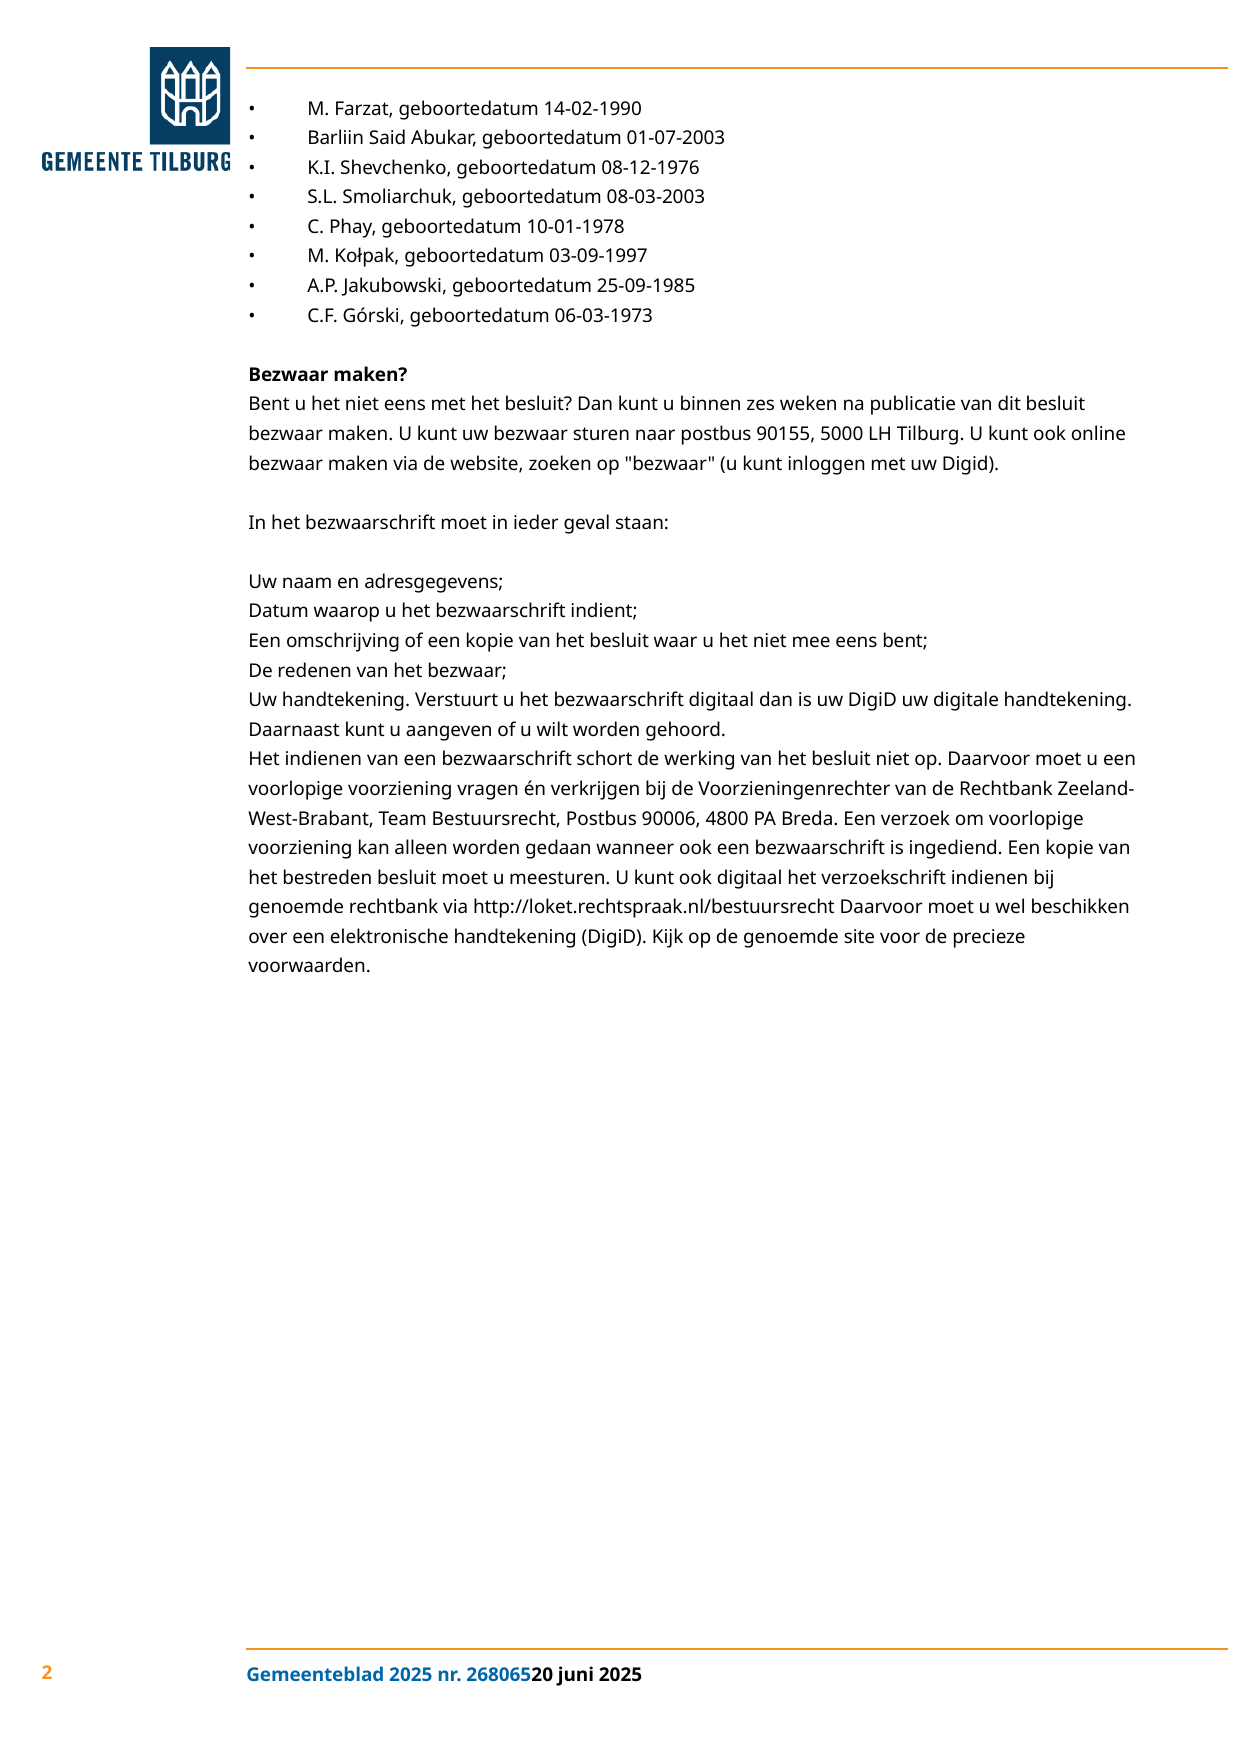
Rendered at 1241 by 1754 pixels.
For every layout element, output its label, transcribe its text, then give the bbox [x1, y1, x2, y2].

list Barliin Said Abukar, geboortedatum 01-07-2003 [248, 124, 1152, 150]
text Uw naam en adresgegevens; [248, 568, 1152, 594]
text Uw handtekening. Verstuurt u het bezwaarschrift digitaal dan is uw DigiD uw digitale handtekening. [248, 686, 1152, 712]
list K.I. Shevchenko, geboortedatum 08-12-1976 [248, 154, 1152, 180]
list S.L. Smoliarchuk, geboortedatum 08-03-2003 [248, 183, 1152, 209]
picture [41, 47, 231, 172]
text Datum waarop u het bezwaarschrift indient; [248, 598, 1152, 623]
text Daarnaast kunt u aangeven of u wilt worden gehoord. [248, 716, 1152, 742]
text Bezwaar maken? [248, 361, 1152, 387]
list M. Kołpak, geboortedatum 03-09-1997 [248, 243, 1152, 268]
text Een omschrijving of een kopie van het besluit waar u het niet mee eens bent; [248, 627, 1152, 653]
list A.P. Jakubowski, geboortedatum 25-09-1985 [248, 272, 1152, 298]
text In het bezwaarschrift moet in ieder geval staan: [248, 509, 1152, 535]
text Bent u het niet eens met het besluit? Dan kunt u binnen zes weken na publicatie van dit besluit bezwaar maken. U kunt uw bezwaar sturen naar postbus 90155, 5000 LH Tilburg. U kunt ook online bezwaar maken via de website, zoeken op "bezwaar" (u kunt inloggen met uw Digid). [248, 391, 1152, 476]
list C.F. Górski, geboortedatum 06-03-1973 [248, 302, 1152, 328]
text De redenen van het bezwaar; [248, 657, 1152, 683]
list C. Phay, geboortedatum 10-01-1978 [248, 213, 1152, 239]
text Het indienen van een bezwaarschrift schort de werking van het besluit niet op. Daarvoor moet u een voorlopige voorziening vragen én verkrijgen bij de Voorzieningenrechter van de Rechtbank Zeeland-West-Brabant, Team Bestuursrecht, Postbus 90006, 4800 PA Breda. Een verzoek om voorlopige voorziening kan alleen worden gedaan wanneer ook een bezwaarschrift is ingediend. Een kopie van het bestreden besluit moet u meesturen. U kunt ook digitaal het verzoekschrift indienen bij genoemde rechtbank via http://loket.rechtspraak.nl/bestuursrecht Daarvoor moet u wel beschikken over een elektronische handtekening (DigiD). Kijk op de genoemde site voor de precieze voorwaarden. [248, 746, 1152, 978]
list M. Farzat, geboortedatum 14-02-1990 [248, 95, 1152, 121]
